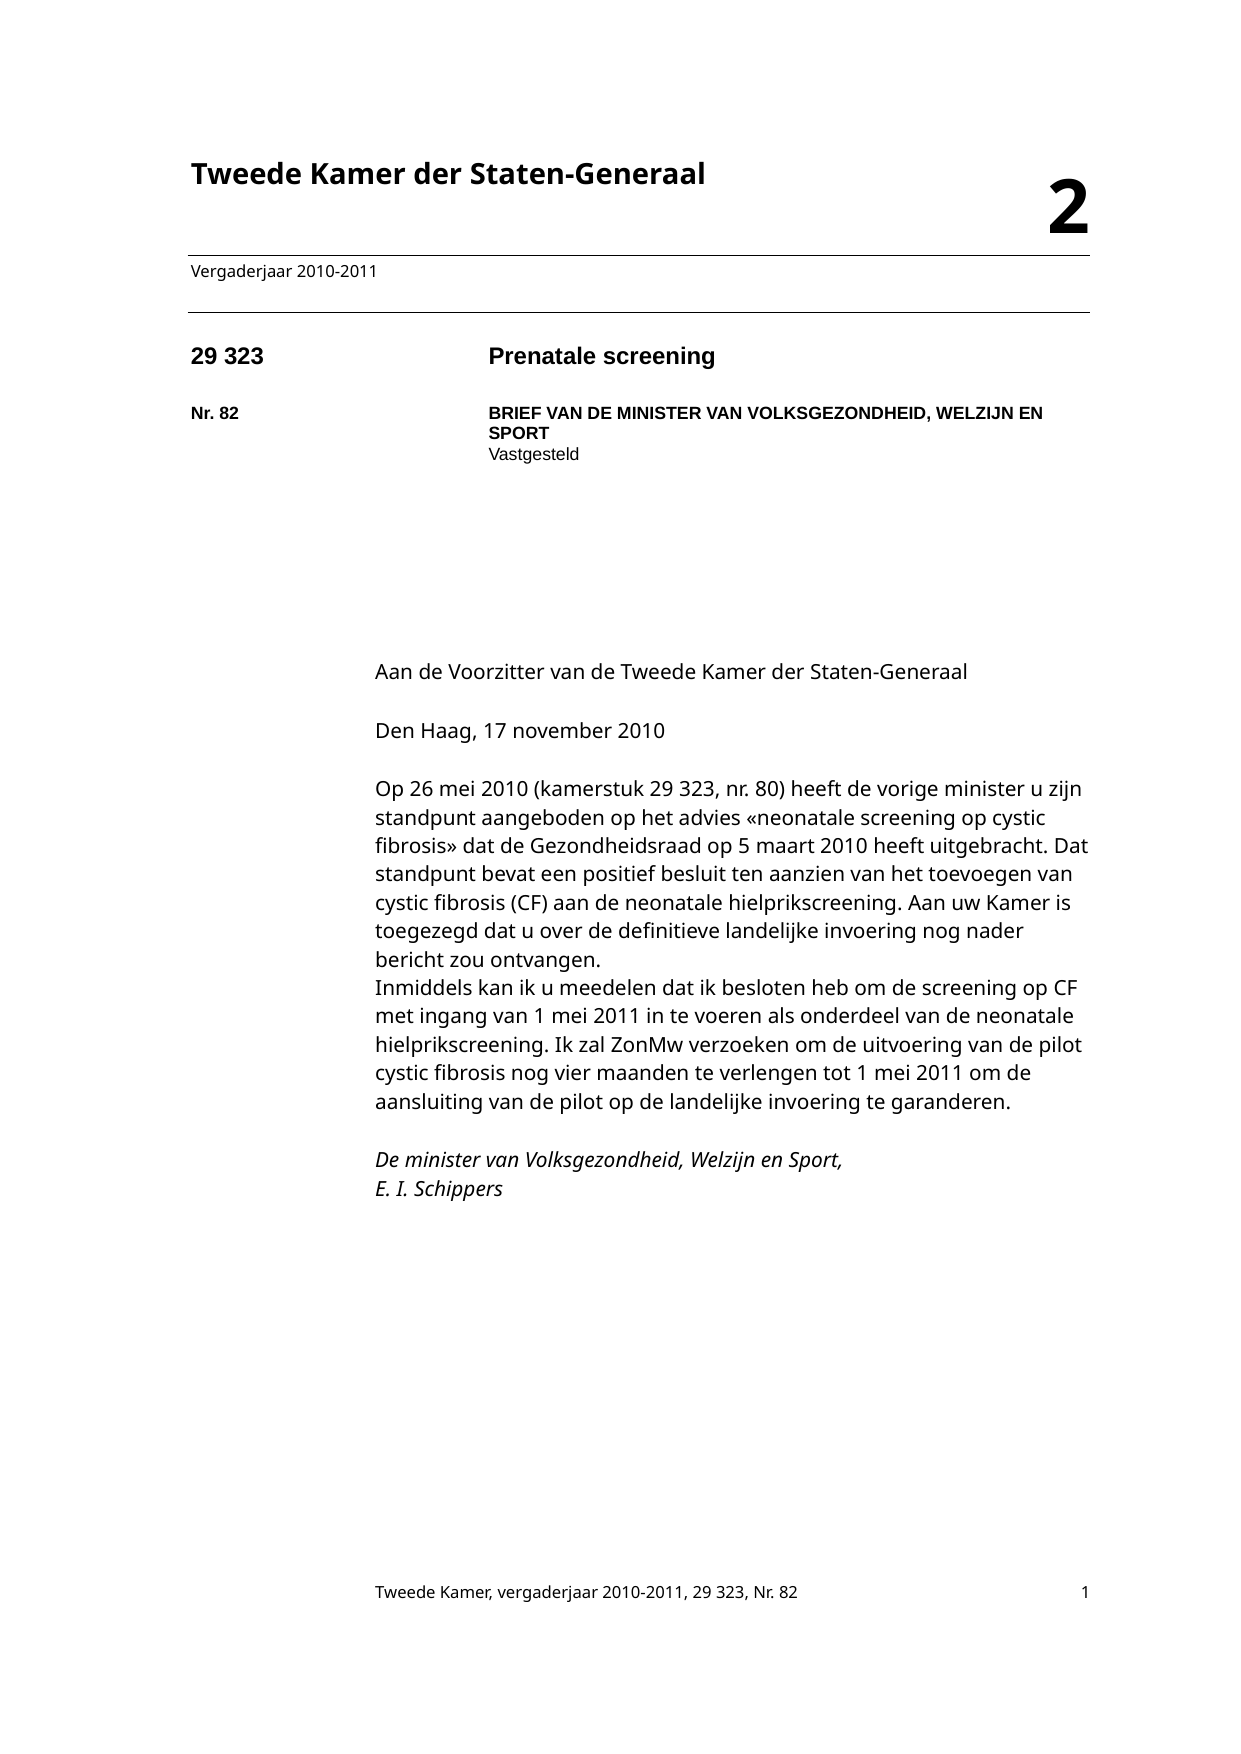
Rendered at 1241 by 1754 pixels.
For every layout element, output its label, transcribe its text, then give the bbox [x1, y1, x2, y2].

table_cell Prenatale screening [485, 339, 1090, 399]
table_cell [188, 313, 485, 339]
text Den Haag, 17 november 2010 [375, 716, 1090, 744]
table_cell 29 323 [188, 339, 485, 399]
table_header Tweede Kamer der Staten-Generaal [188, 150, 909, 255]
table_cell Vergaderjaar 2010-2011 [188, 256, 485, 312]
table_cell [485, 256, 1090, 312]
text De minister van Volksgezondheid, Welzijn en Sport, [375, 1145, 1090, 1174]
table_cell BRIEF VAN DE MINISTER VAN VOLKSGEZONDHEID, WELZIJN EN SPORT Vastgesteld [485, 399, 1090, 539]
table_header 2 [910, 150, 1090, 255]
text Op 26 mei 2010 (kamerstuk 29 323, nr. 80) heeft de vorige minister u zijn standpunt aangeboden op het advies «neonatale screening op cystic fibrosis» dat de Gezondheidsraad op 5 maart 2010 heeft uitgebracht. Dat standpunt bevat een positief besluit ten aanzien van het toevoegen van cystic fibrosis (CF) aan de neonatale hielprikscreening. Aan uw Kamer is toegezegd dat u over de definitieve landelijke invoering nog nader bericht zou ontvangen. [375, 774, 1090, 973]
text Aan de Voorzitter van de Tweede Kamer der Staten-Generaal [375, 657, 1090, 686]
table_cell Nr. 82 [188, 399, 485, 539]
text Inmiddels kan ik u meedelen dat ik besloten heb om de screening op CF met ingang van 1 mei 2011 in te voeren als onderdeel van de neonatale hielprikscreening. Ik zal ZonMw verzoeken om de uitvoering van de pilot cystic fibrosis nog vier maanden te verlengen tot 1 mei 2011 om de aansluiting van de pilot op de landelijke invoering te garanderen. [375, 973, 1090, 1115]
text E. I. Schippers [375, 1174, 1090, 1202]
table_cell [485, 313, 1090, 339]
